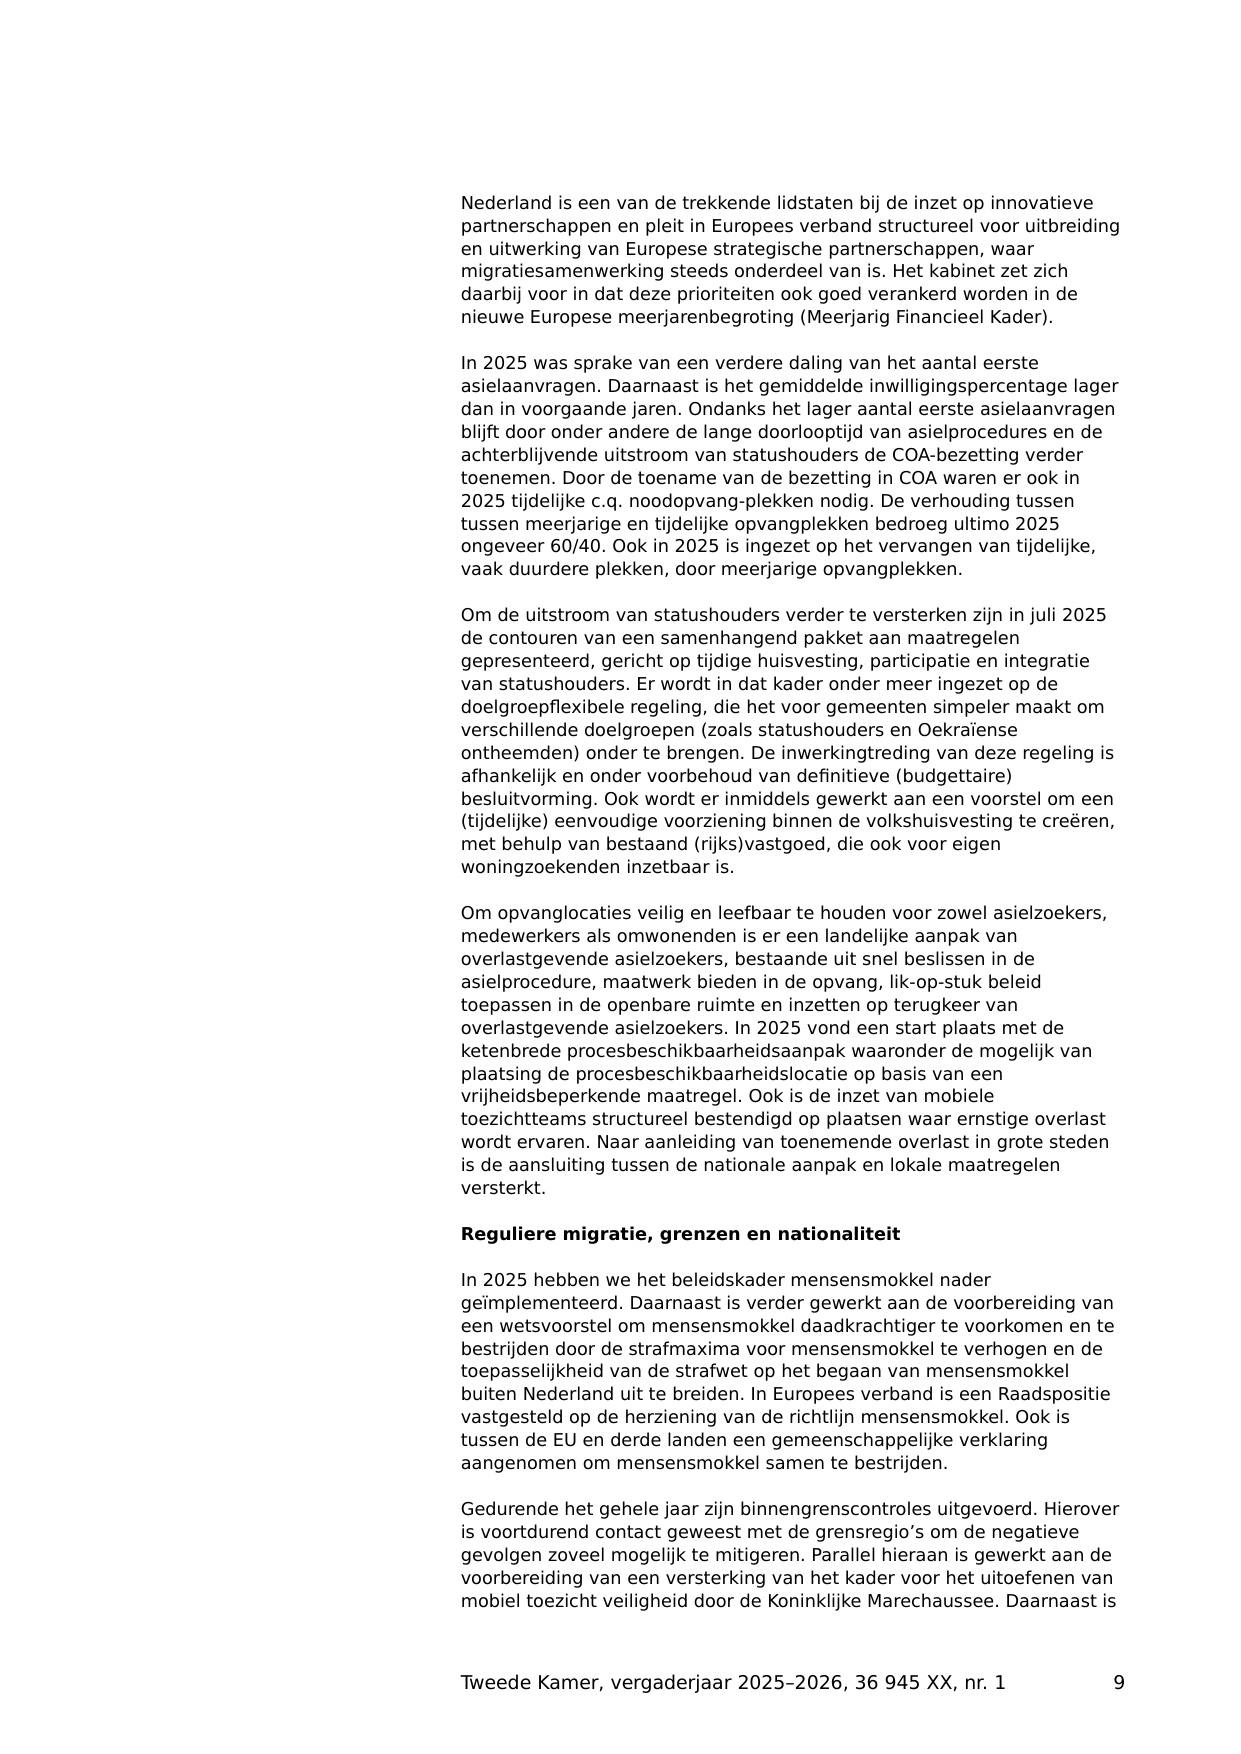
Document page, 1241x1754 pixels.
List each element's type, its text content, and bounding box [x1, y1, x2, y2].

text Om de uitstroom van statushouders verder te versterken zijn in juli 2025 de contouren van een samenhangend pakket aan maatregelen gepresenteerd, gericht op tijdige huisvesting, participatie en integratie van statushouders. Er wordt in dat kader onder meer ingezet op de doelgroepflexibele regeling, die het voor gemeenten simpeler maakt om verschillende doelgroepen (zoals statushouders en Oekraïense ontheemden) onder te brengen. De inwerkingtreding van deze regeling is afhankelijk en onder voorbehoud van definitieve (budgettaire) besluitvorming. Ook wordt er inmiddels gewerkt aan een voorstel om een (tijdelijke) eenvoudige voorziening binnen de volkshuisvesting te creëren, met behulp van bestaand (rijks)vastgoed, die ook voor eigen woningzoekenden inzetbaar is. [461, 603, 1125, 878]
text Gedurende het gehele jaar zijn binnengrenscontroles uitgevoerd. Hierover is voortdurend contact geweest met de grensregio’s om de negatieve gevolgen zoveel mogelijk te mitigeren. Parallel hieraan is gewerkt aan de voorbereiding van een versterking van het kader voor het uitoefenen van mobiel toezicht veiligheid door de Koninklijke Marechaussee. Daarnaast is [461, 1497, 1125, 1612]
text Nederland is een van de trekkende lidstaten bij de inzet op innovatieve partnerschappen en pleit in Europees verband structureel voor uitbreiding en uitwerking van Europese strategische partnerschappen, waar migratiesamenwerking steeds onderdeel van is. Het kabinet zet zich daarbij voor in dat deze prioriteiten ook goed verankerd worden in de nieuwe Europese meerjarenbegroting (Meerjarig Financieel Kader). [461, 191, 1125, 328]
text In 2025 hebben we het beleidskader mensensmokkel nader geïmplementeerd. Daarnaast is verder gewerkt aan de voorbereiding van een wetsvoorstel om mensensmokkel daadkrachtiger te voorkomen en te bestrijden door de strafmaxima voor mensensmokkel te verhogen en de toepasselijkheid van de strafwet op het begaan van mensensmokkel buiten Nederland uit te breiden. In Europees verband is een Raadspositie vastgesteld op de herziening van de richtlijn mensensmokkel. Ook is tussen de EU en derde landen een gemeenschappelijke verklaring aangenomen om mensensmokkel samen te bestrijden. [461, 1268, 1125, 1474]
text Om opvanglocaties veilig en leefbaar te houden voor zowel asielzoekers, medewerkers als omwonenden is er een landelijke aanpak van overlastgevende asielzoekers, bestaande uit snel beslissen in de asielprocedure, maatwerk bieden in de opvang, lik-op-stuk beleid toepassen in de openbare ruimte en inzetten op terugkeer van overlastgevende asielzoekers. In 2025 vond een start plaats met de ketenbrede procesbeschikbaarheidsaanpak waaronder de mogelijk van plaatsing de procesbeschikbaarheidslocatie op basis van een vrijheidsbeperkende maatregel. Ook is de inzet van mobiele toezichtteams structureel bestendigd op plaatsen waar ernstige overlast wordt ervaren. Naar aanleiding van toenemende overlast in grote steden is de aansluiting tussen de nationale aanpak en lokale maatregelen versterkt. [461, 901, 1125, 1199]
text Reguliere migratie, grenzen en nationaliteit [461, 1222, 1125, 1245]
text In 2025 was sprake van een verdere daling van het aantal eerste asielaanvragen. Daarnaast is het gemiddelde inwilligingspercentage lager dan in voorgaande jaren. Ondanks het lager aantal eerste asielaanvragen blijft door onder andere de lange doorlooptijd van asielprocedures en de achterblijvende uitstroom van statushouders de COA-bezetting verder toenemen. Door de toename van de bezetting in COA waren er ook in 2025 tijdelijke c.q. noodopvang-plekken nodig. De verhouding tussen tussen meerjarige en tijdelijke opvangplekken bedroeg ultimo 2025 ongeveer 60/40. Ook in 2025 is ingezet op het vervangen van tijdelijke, vaak duurdere plekken, door meerjarige opvangplekken. [461, 351, 1125, 580]
